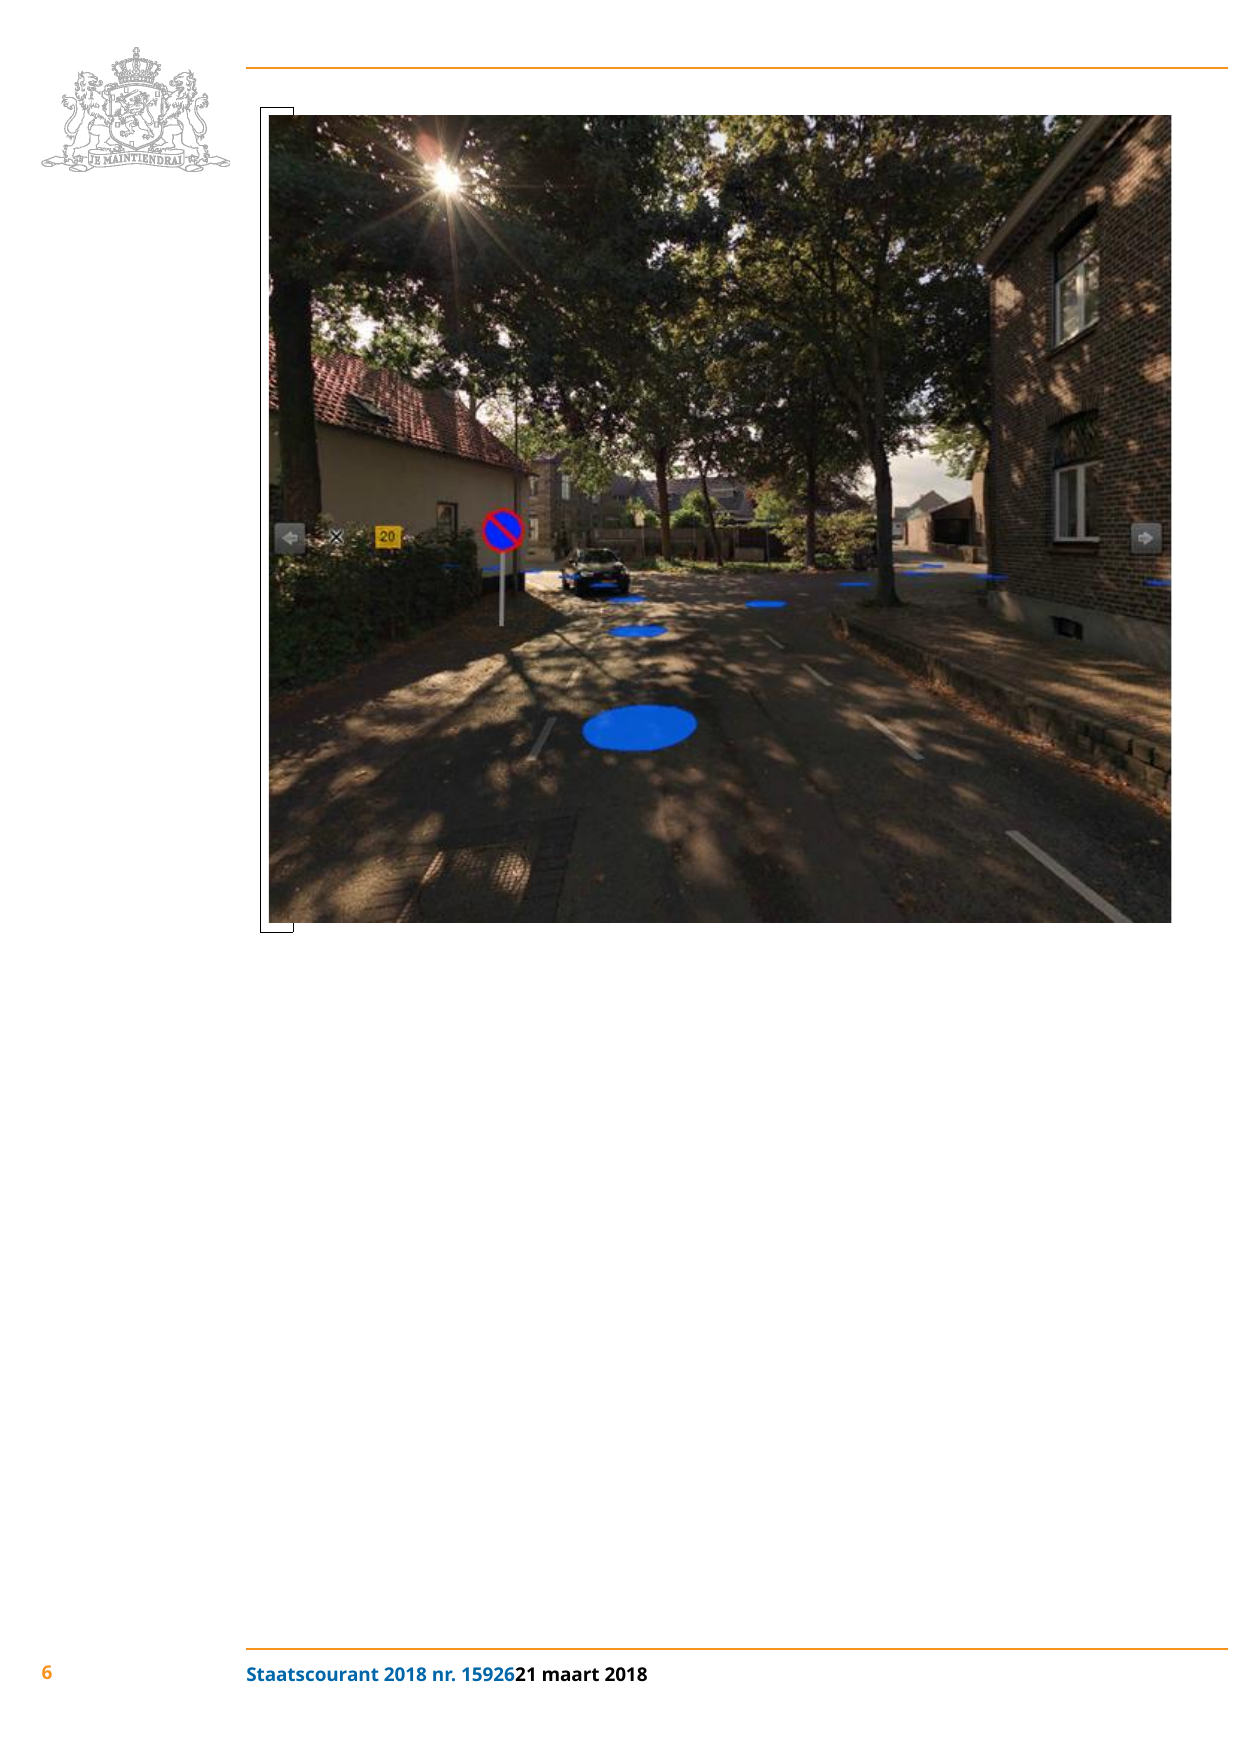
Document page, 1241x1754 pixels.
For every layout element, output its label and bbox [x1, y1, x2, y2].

picture [268, 115, 1173, 923]
picture [41, 47, 231, 172]
